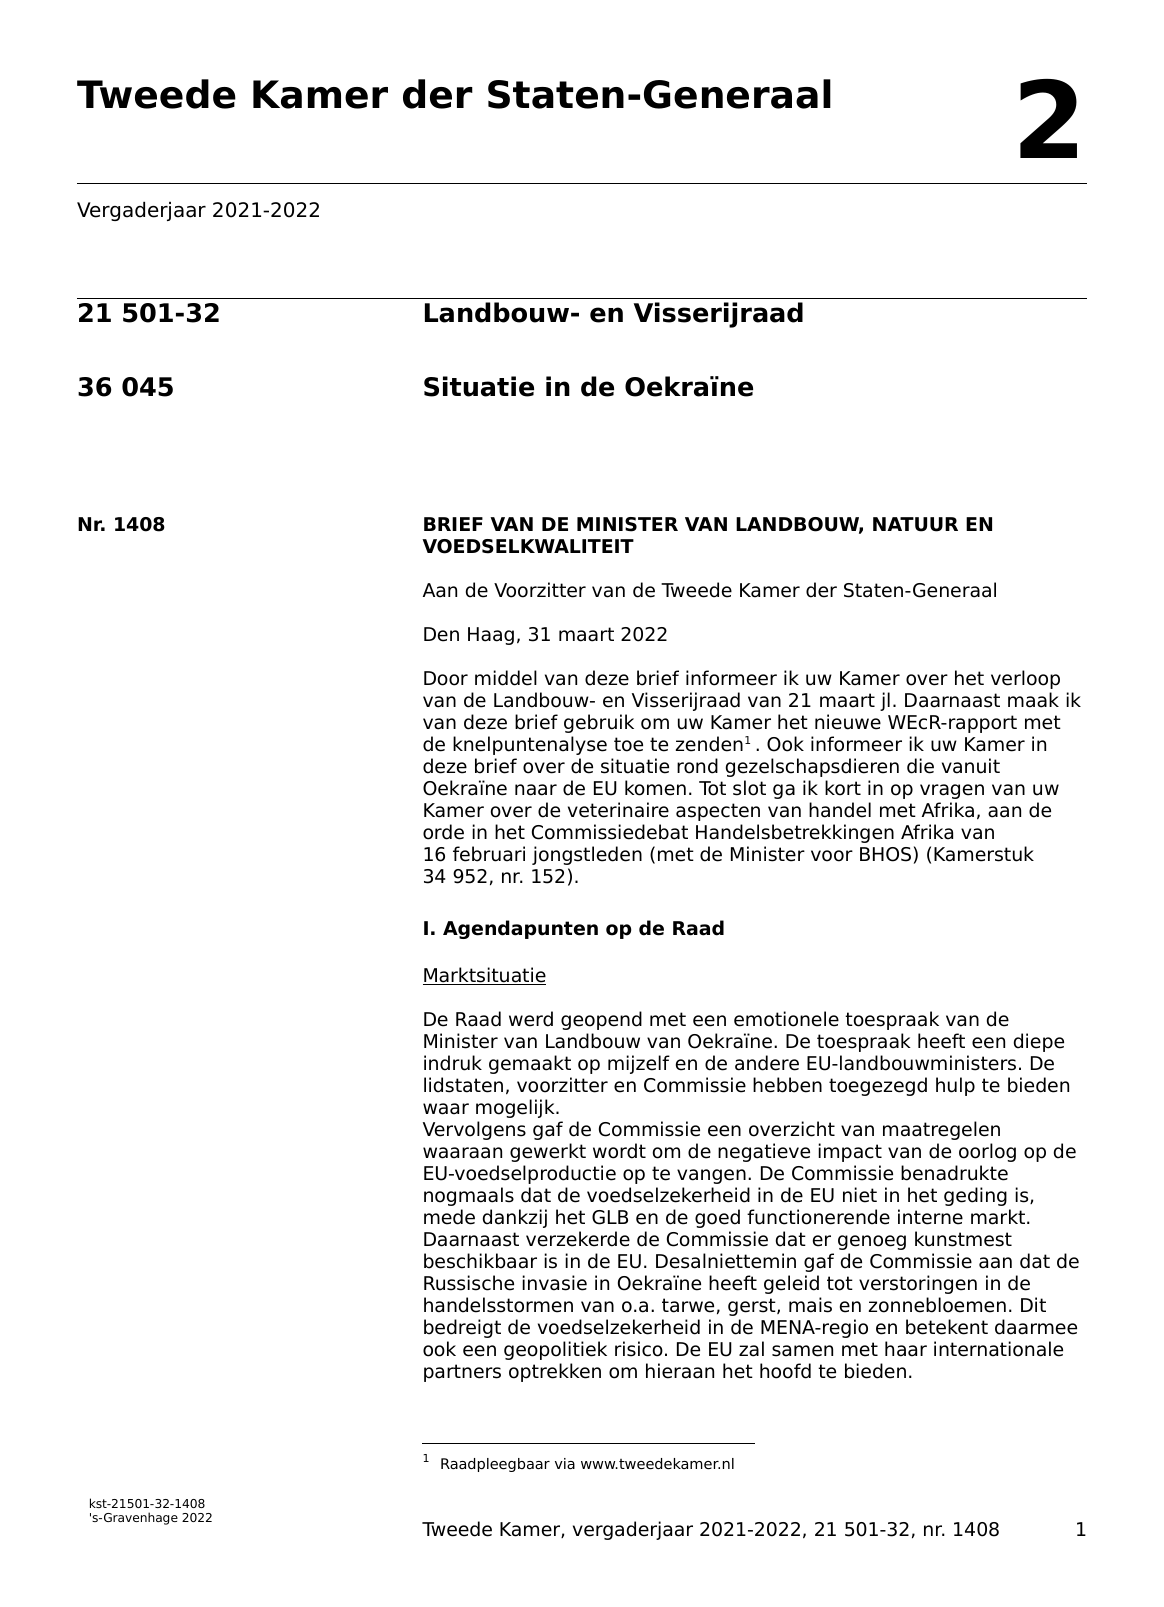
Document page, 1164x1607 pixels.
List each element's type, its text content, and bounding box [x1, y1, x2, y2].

table_header 2 [886, 59, 1087, 183]
subtitle I. Agendapunten op de Raad [422, 918, 1087, 940]
subtitle 36 045 Situatie in de Oekraïne [77, 373, 1087, 403]
text kst-21501-32-1408 [88, 1497, 323, 1511]
text Aan de Voorzitter van de Tweede Kamer der Staten-Generaal [422, 580, 1087, 602]
subtitle Marktsituatie [422, 965, 1087, 987]
table_header Tweede Kamer der Staten-Generaal [77, 59, 886, 183]
text Vervolgens gaf de Commissie een overzicht van maatregelen waaraan gewerkt wordt om de negatieve impact van de oorlog op de EU-voedselproductie op te vangen. De Commissie benadrukte nogmaals dat de voedselzekerheid in de EU niet in het geding is, mede dankzij het GLB en de goed functionerende interne markt. Daarnaast verzekerde de Commissie dat er genoeg kunstmest beschikbaar is in de EU. Desalniettemin gaf de Commissie aan dat de Russische invasie in Oekraïne heeft geleid tot verstoringen in de handelsstormen van o.a. tarwe, gerst, mais en zonnebloemen. Dit bedreigt de voedselzekerheid in de MENA-regio en betekent daarmee ook een geopolitiek risico. De EU zal samen met haar internationale partners optrekken om hieraan het hoofd te bieden. [422, 1119, 1087, 1383]
subtitle Nr. 1408 BRIEF VAN DE MINISTER VAN LANDBOUW, NATUUR EN VOEDSELKWALITEIT [77, 514, 1087, 558]
text Raadpleegbaar via www.tweedekamer.nl [422, 1452, 1087, 1474]
table_cell Vergaderjaar 2021-2022 [77, 184, 1087, 298]
text Door middel van deze brief informeer ik uw Kamer over het verloop van de Landbouw- en Visserijraad van 21 maart jl. Daarnaast maak ik van deze brief gebruik om uw Kamer het nieuwe WEcR-rapport met de knelpuntenalyse toe te zenden. Ook informeer ik uw Kamer in deze brief over de situatie rond gezelschapsdieren die vanuit Oekraïne naar de EU komen. Tot slot ga ik kort in op vragen van uw Kamer over de veterinaire aspecten van handel met Afrika, aan de orde in het Commissiedebat Handelsbetrekkingen Afrika van 16 februari jongstleden (met de Minister voor BHOS) (Kamerstuk 34 952, nr. 152). [422, 668, 1087, 888]
text 's-Gravenhage 2022 [88, 1511, 323, 1525]
text De Raad werd geopend met een emotionele toespraak van de Minister van Landbouw van Oekraïne. De toespraak heeft een diepe indruk gemaakt op mijzelf en de andere EU-landbouwministers. De lidstaten, voorzitter en Commissie hebben toegezegd hulp te bieden waar mogelijk. [422, 1009, 1087, 1119]
text Den Haag, 31 maart 2022 [422, 624, 1087, 646]
subtitle 21 501-32 Landbouw- en Visserijraad [77, 299, 1087, 329]
